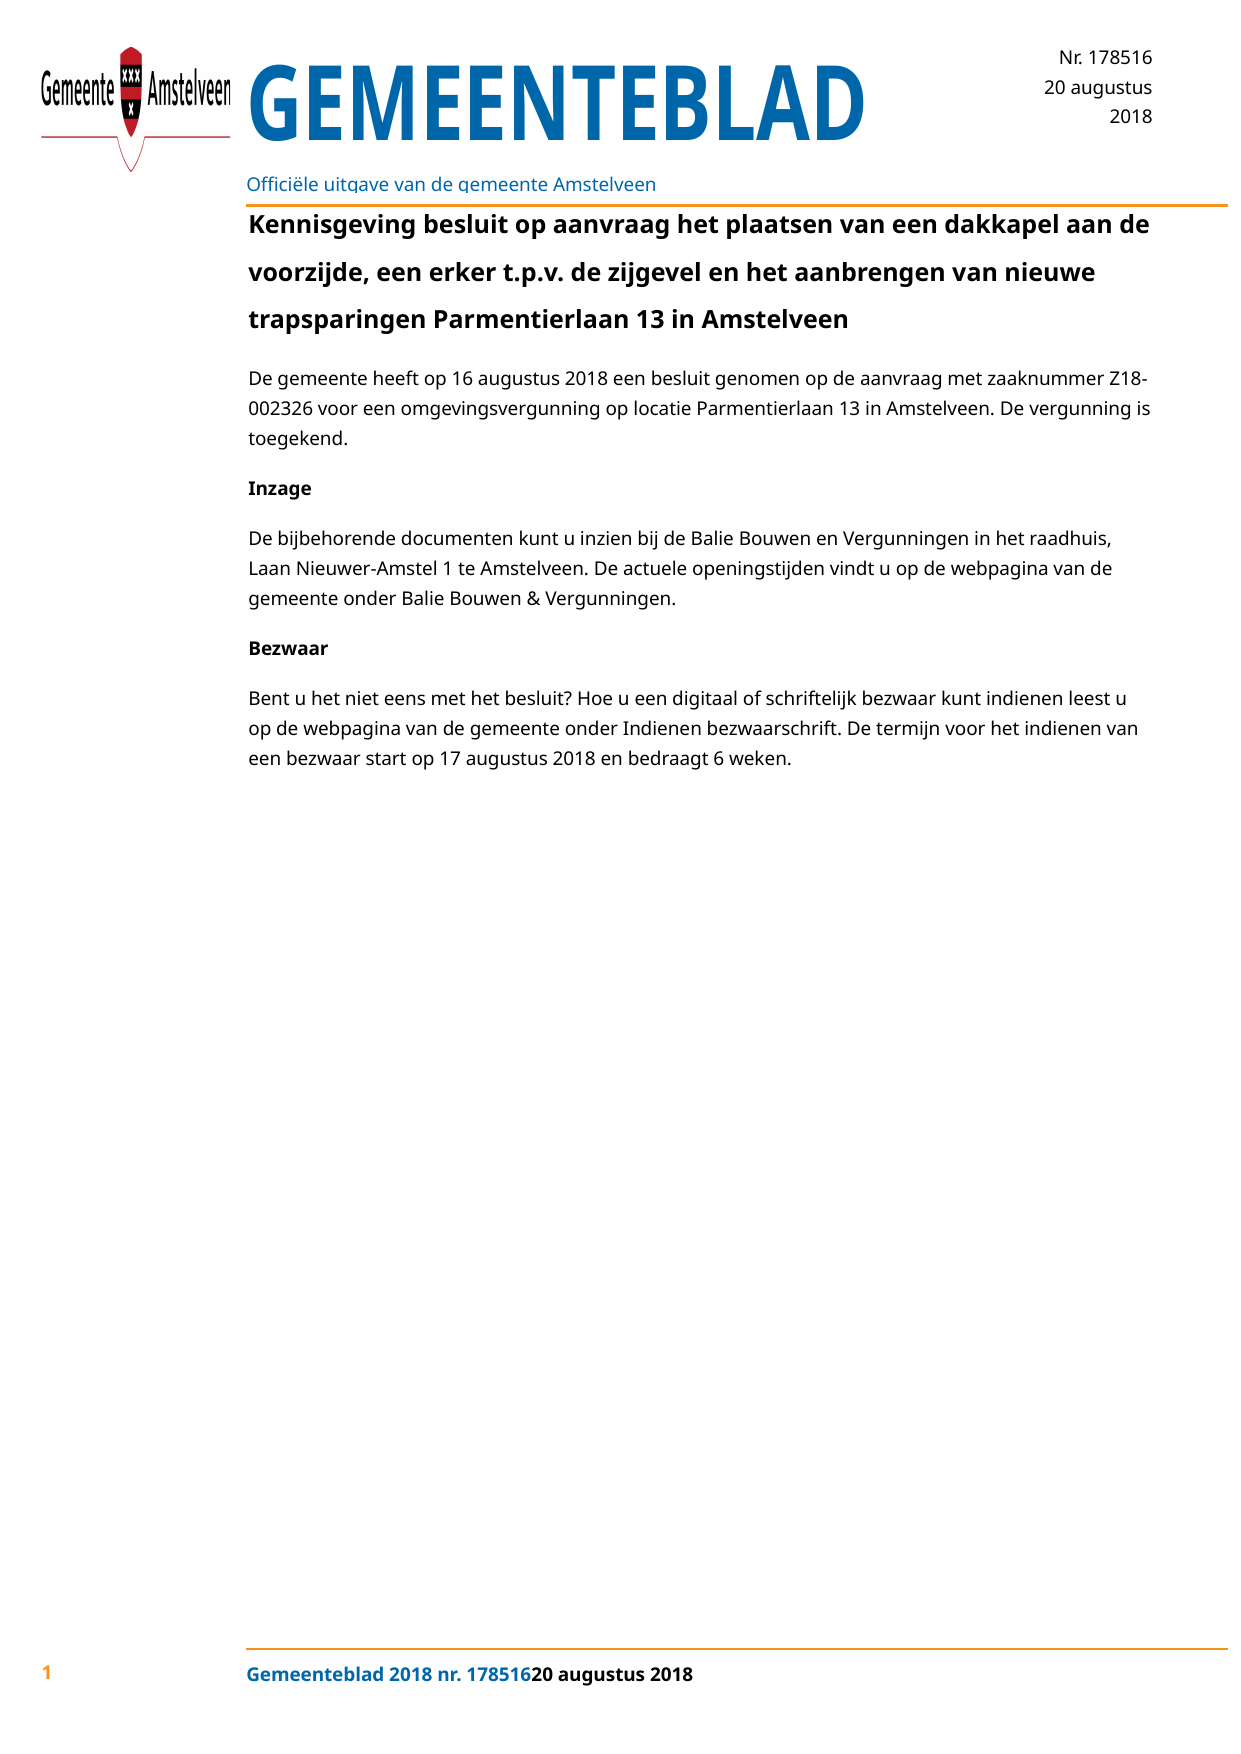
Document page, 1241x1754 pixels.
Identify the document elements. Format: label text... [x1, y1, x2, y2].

picture [41, 47, 231, 172]
text Kennisgeving besluit op aanvraag het plaatsen van een dakkapel aan de voorzijde, een erker t.p.v. de zijgevel en het aanbrengen van nieuwe trapsparingen Parmentierlaan 13 in Amstelveen [248, 207, 1152, 336]
text Bezwaar [248, 635, 1152, 661]
text De gemeente heeft op 16 augustus 2018 een besluit genomen op de aanvraag met zaaknummer Z18-002326 voor een omgevingsvergunning op locatie Parmentierlaan 13 in Amstelveen. De vergunning is toegekend. [248, 366, 1152, 450]
text Bent u het niet eens met het besluit? Hoe u een digitaal of schriftelijk bezwaar kunt indienen leest u op de webpagina van de gemeente onder Indienen bezwaarschrift. De termijn voor het indienen van een bezwaar start op 17 augustus 2018 en bedraagt 6 weken. [248, 686, 1152, 770]
text De bijbehorende documenten kunt u inzien bij de Balie Bouwen en Vergunningen in het raadhuis, Laan Nieuwer-Amstel 1 te Amstelveen. De actuele openingstijden vindt u op de webpagina van de gemeente onder Balie Bouwen & Vergunningen. [248, 526, 1152, 610]
text Inzage [248, 475, 1152, 501]
